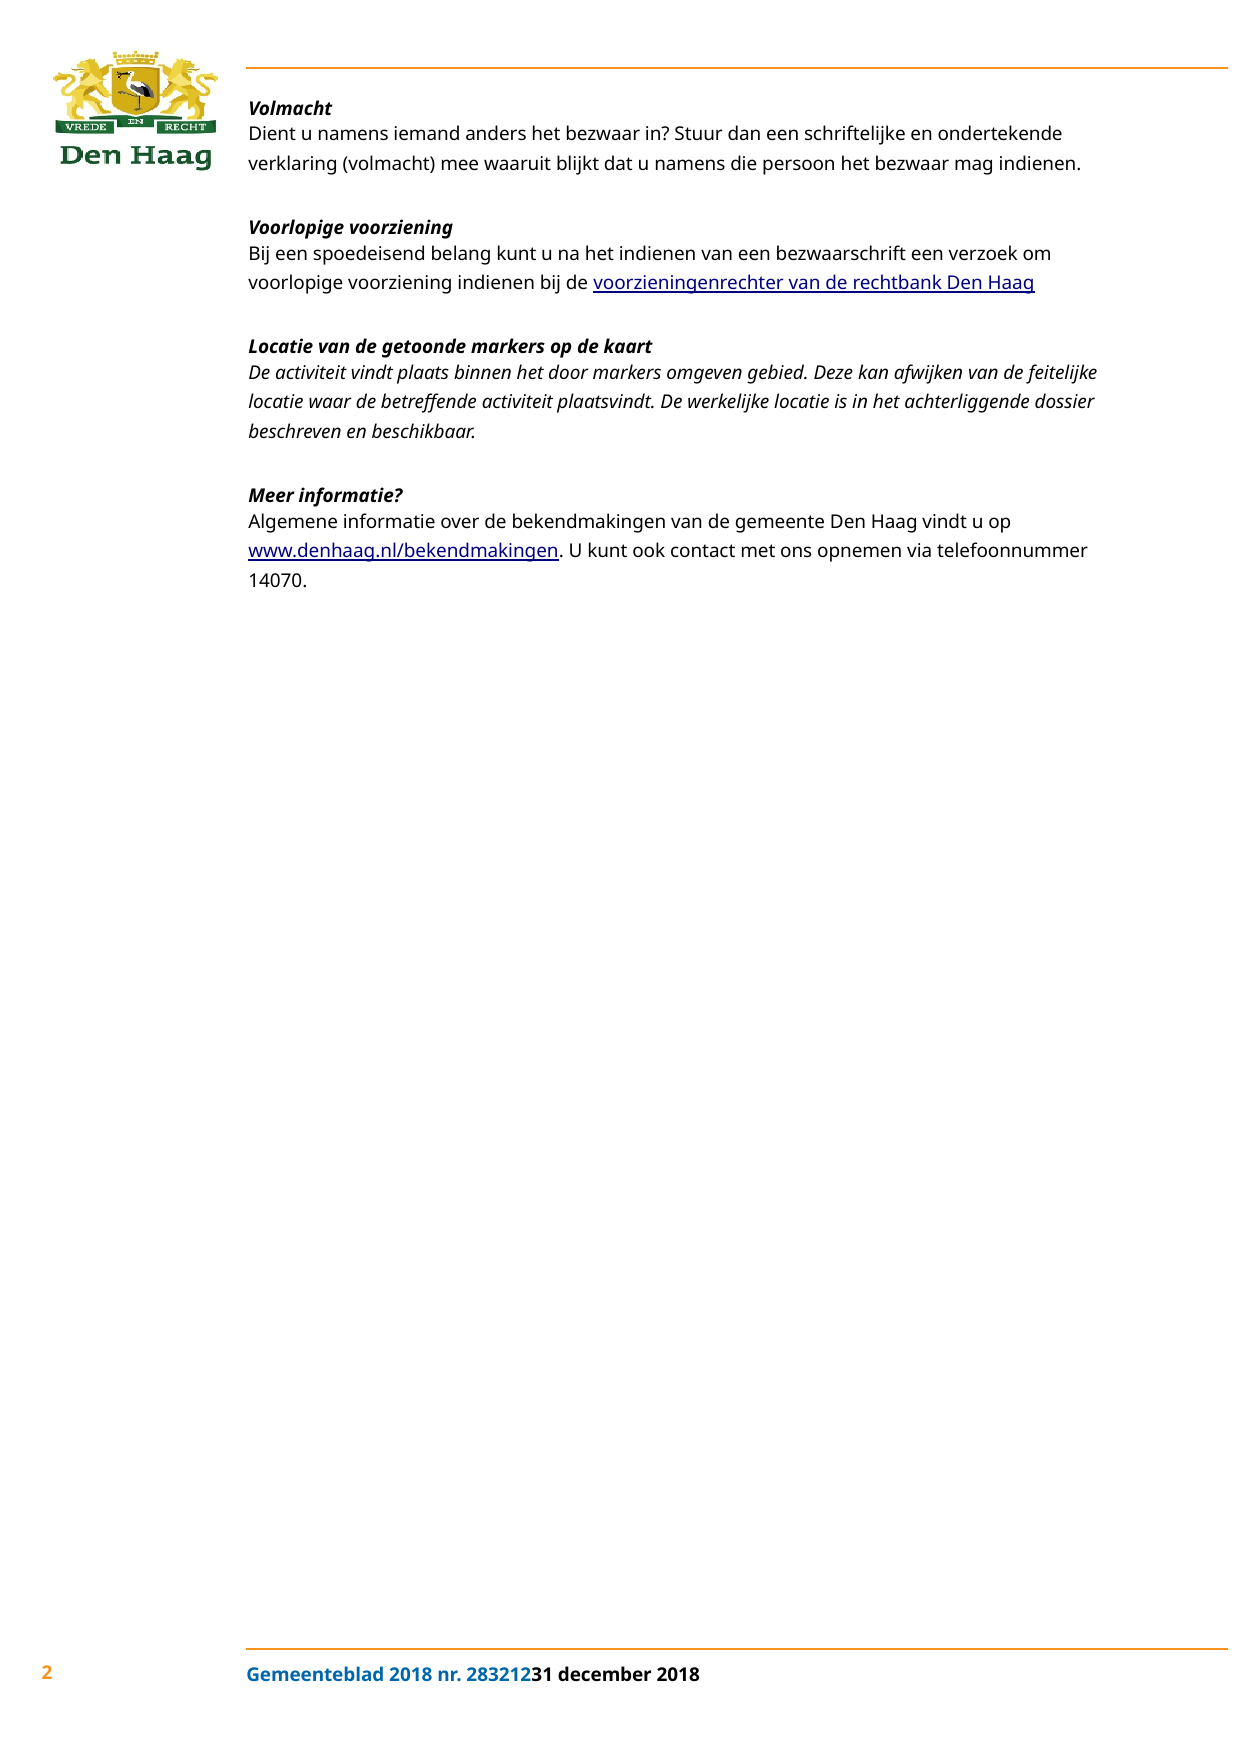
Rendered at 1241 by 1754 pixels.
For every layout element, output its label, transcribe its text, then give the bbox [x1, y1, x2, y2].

text Bij een spoedeisend belang kunt u na het indienen van een bezwaarschrift een verzoek om voorlopige voorziening indienen bij de voorzieningenrechter van de rechtbank Den Haag [248, 240, 1152, 295]
text Algemene informatie over de bekendmakingen van de gemeente Den Haag vindt u op www.denhaag.nl/bekendmakingen. U kunt ook contact met ons opnemen via telefoonnummer 14070. [248, 508, 1152, 593]
text Dient u namens iemand anders het bezwaar in? Stuur dan een schriftelijke en ondertekende verklaring (volmacht) mee waaruit blijkt dat u namens die persoon het bezwaar mag indienen. [248, 121, 1152, 176]
text Volmacht [248, 95, 1152, 121]
text Meer informatie? [248, 482, 1152, 508]
picture [41, 47, 231, 172]
text De activiteit vindt plaats binnen het door markers omgeven gebied. Deze kan afwijken van de feitelijke locatie waar de betreffende activiteit plaatsvindt. De werkelijke locatie is in het achterliggende dossier beschreven en beschikbaar. [248, 359, 1152, 444]
text Locatie van de getoonde markers op de kaart [248, 333, 1152, 359]
text Voorlopige voorziening [248, 214, 1152, 240]
